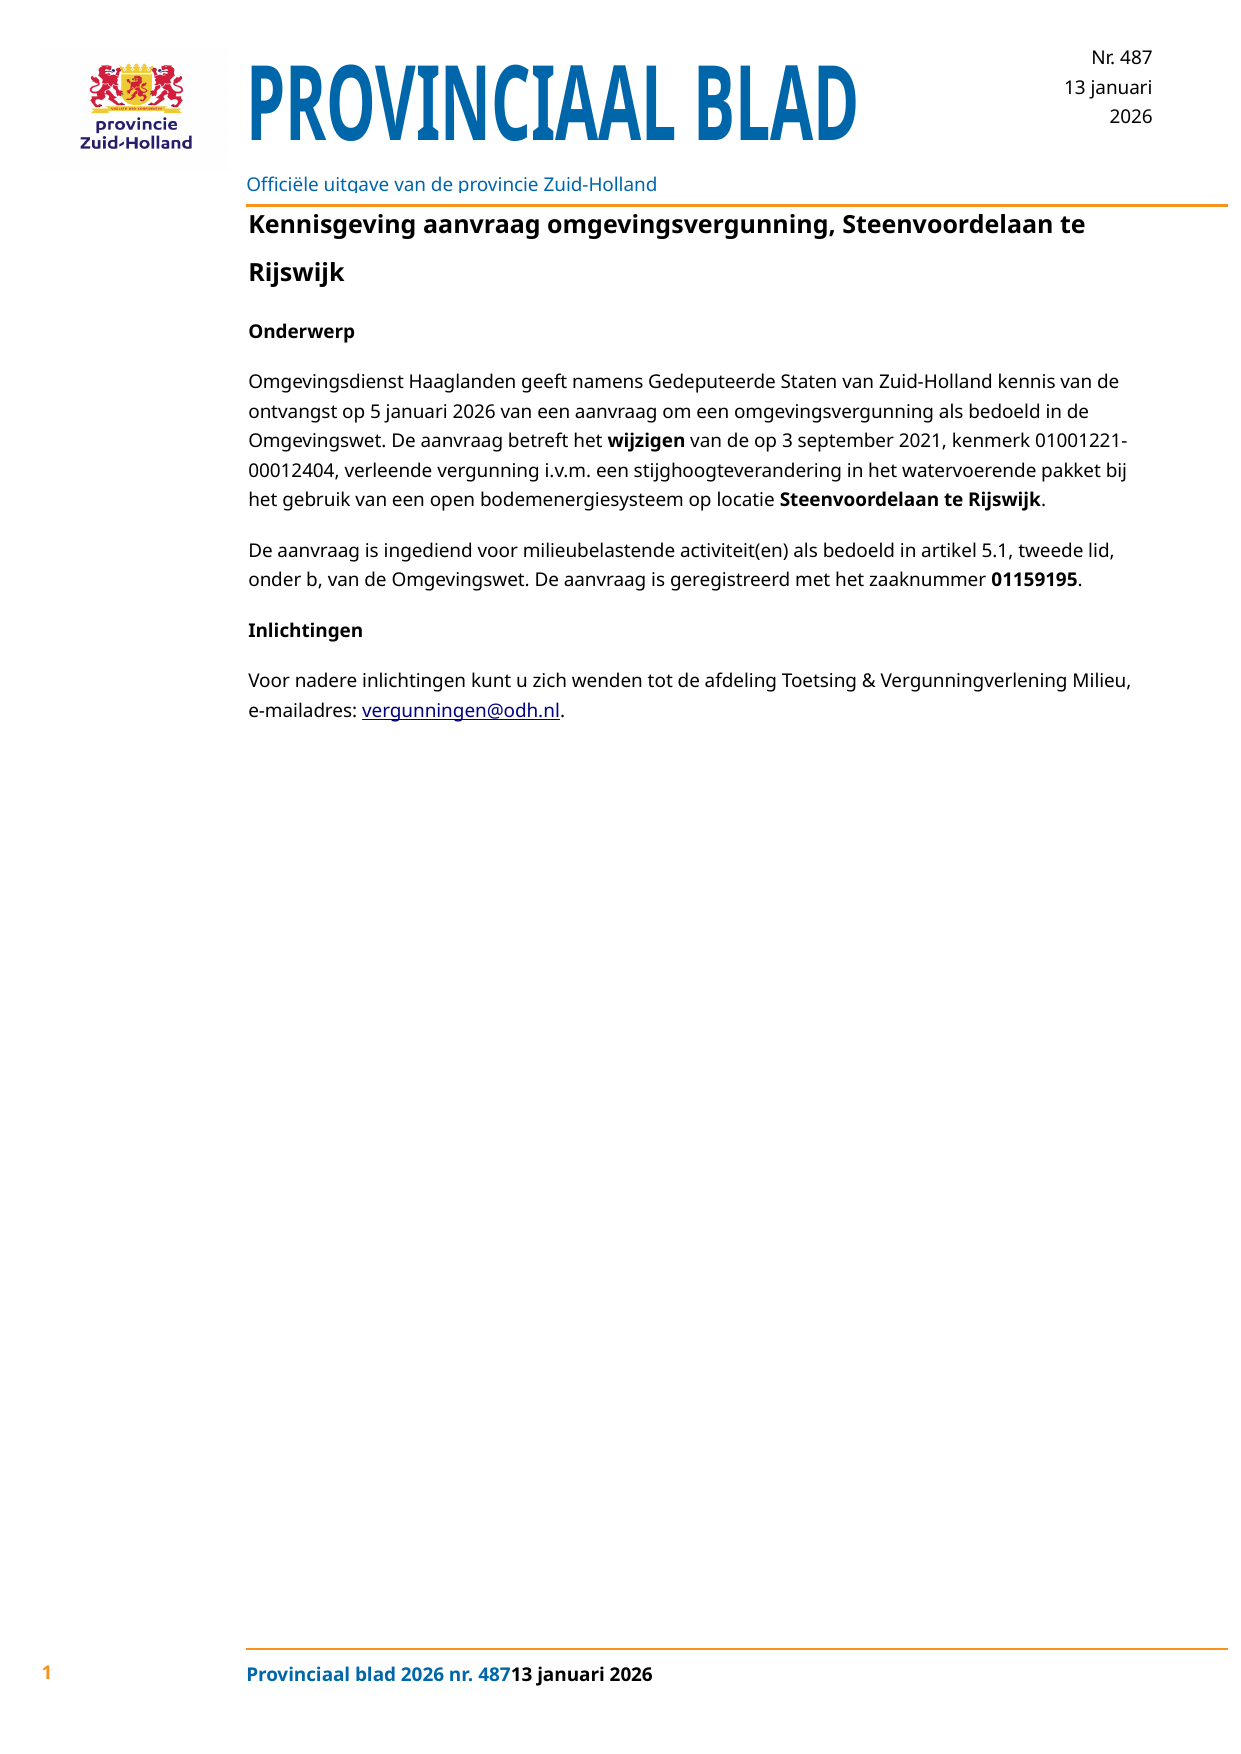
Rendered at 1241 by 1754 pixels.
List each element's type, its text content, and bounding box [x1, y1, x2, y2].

text Kennisgeving aanvraag omgevingsvergunning, Steenvoordelaan te Rijswijk [248, 207, 1152, 288]
text De aanvraag is ingediend voor milieubelastende activiteit(en) als bedoeld in artikel 5.1, tweede lid, onder b, van de Omgevingswet. De aanvraag is geregistreerd met het zaaknummer 01159195. [248, 537, 1152, 592]
text Voor nadere inlichtingen kunt u zich wenden tot de afdeling Toetsing & Vergunningverlening Milieu, e-mailadres: vergunningen@odh.nl. [248, 667, 1152, 723]
picture [41, 47, 231, 172]
text Inlichtingen [248, 617, 1152, 643]
text Onderwerp [248, 318, 1152, 344]
text Omgevingsdienst Haaglanden geeft namens Gedeputeerde Staten van Zuid-Holland kennis van de ontvangst op 5 januari 2026 van een aanvraag om een omgevingsvergunning als bedoeld in de Omgevingswet. De aanvraag betreft het wijzigen van de op 3 september 2021, kenmerk 01001221-00012404, verleende vergunning i.v.m. een stijghoogteverandering in het watervoerende pakket bij het gebruik van een open bodemenergiesysteem op locatie Steenvoordelaan te Rijswijk. [248, 368, 1152, 512]
